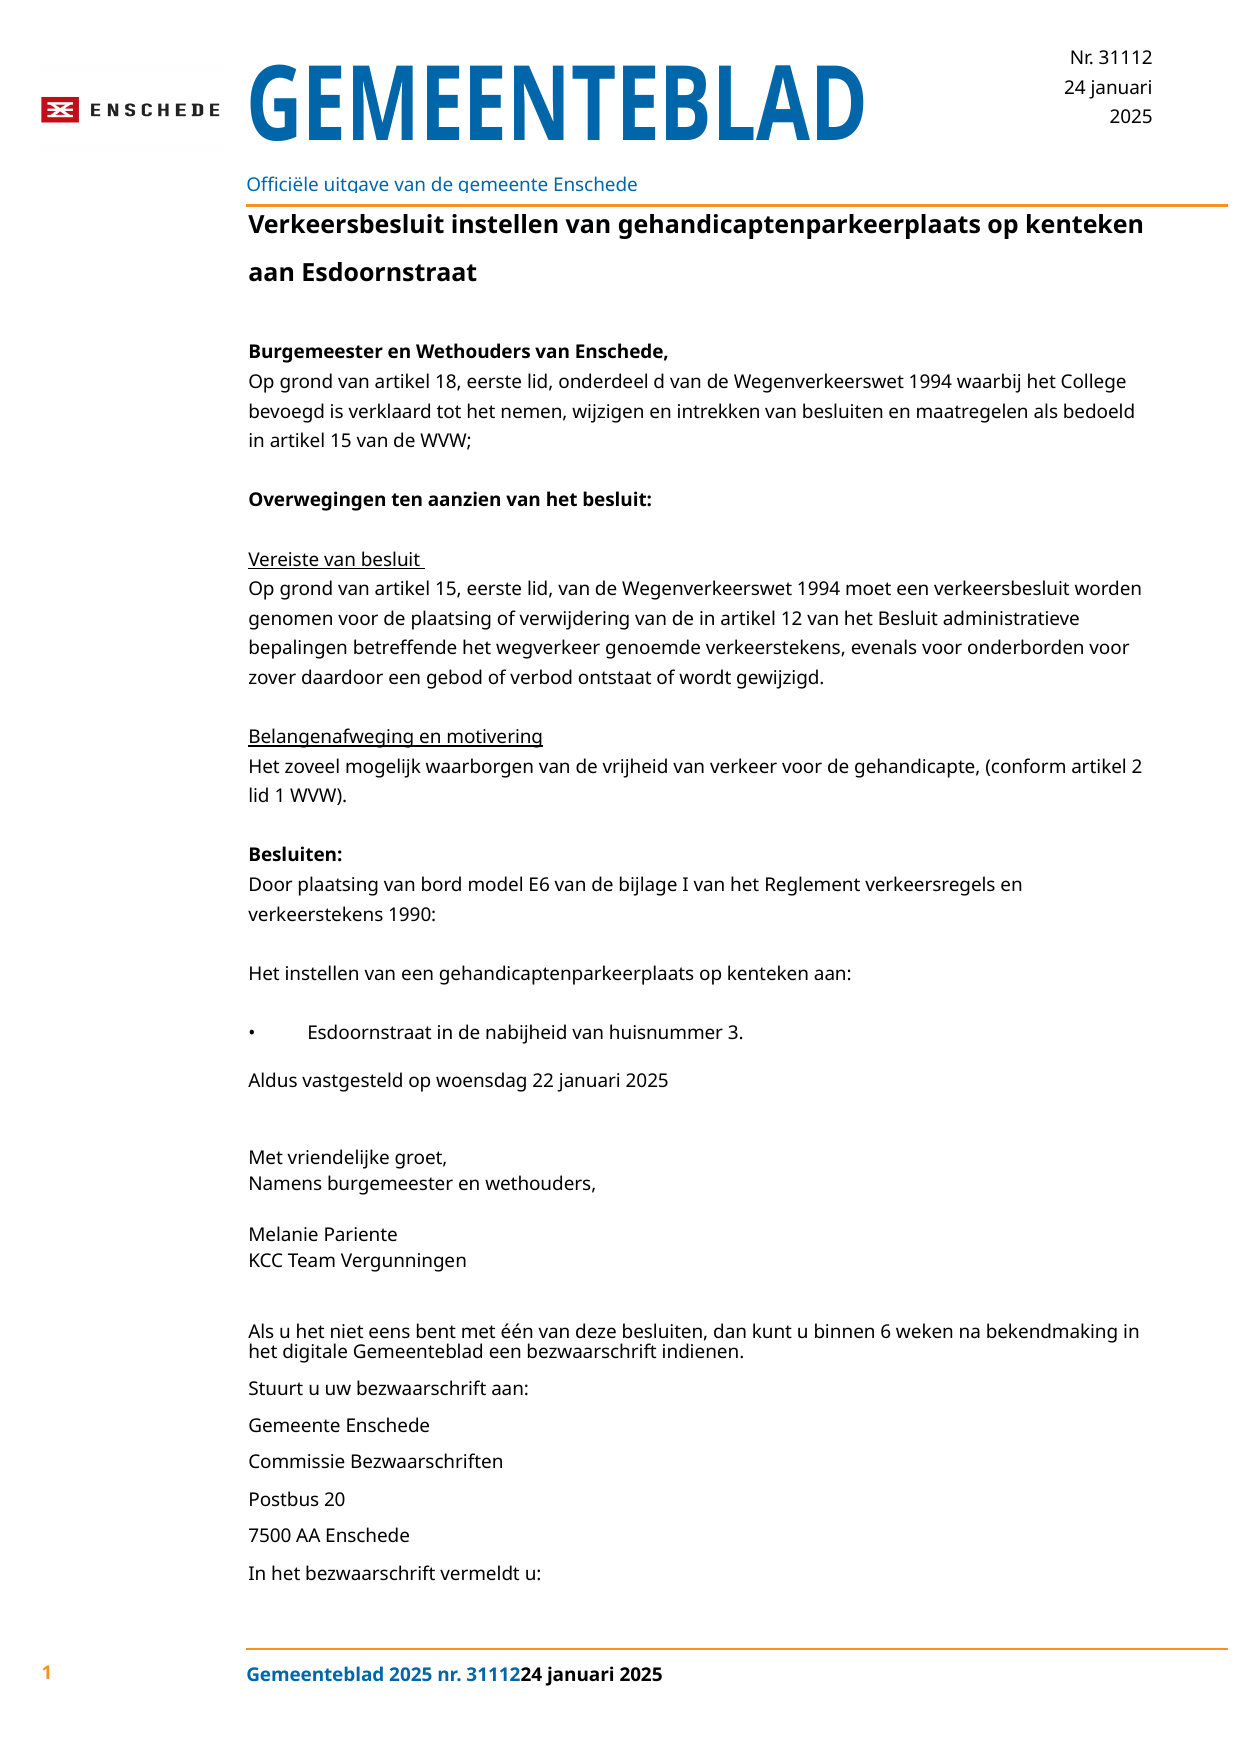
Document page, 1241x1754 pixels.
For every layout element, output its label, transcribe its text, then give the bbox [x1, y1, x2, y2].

text Burgemeester en Wethouders van Enschede, [248, 339, 1152, 364]
text Op grond van artikel 18, eerste lid, onderdeel d van de Wegenverkeerswet 1994 waarbij het College bevoegd is verklaard tot het nemen, wijzigen en intrekken van besluiten en maatregelen als bedoeld in artikel 15 van de WVW; [248, 368, 1152, 453]
text Op grond van artikel 15, eerste lid, van de Wegenverkeerswet 1994 moet een verkeersbesluit worden genomen voor de plaatsing of verwijdering van de in artikel 12 van het Besluit administratieve bepalingen betreffende het wegverkeer genoemde verkeerstekens, evenals voor onderborden voor zover daardoor een gebod of verbod ontstaat of wordt gewijzigd. [248, 575, 1152, 690]
text Stuurt u uw bezwaarschrift aan: [248, 1379, 1152, 1399]
text Namens burgemeester en wethouders, [248, 1170, 1152, 1196]
text Overwegingen ten aanzien van het besluit: [248, 487, 1152, 512]
text Verkeersbesluit instellen van gehandicaptenparkeerplaats op kenteken aan Esdoornstraat [248, 207, 1152, 288]
text Vereiste van besluit [248, 546, 1152, 571]
list Esdoornstraat in de nabijheid van huisnummer 3. [248, 1019, 1152, 1045]
text Melanie Pariente [248, 1221, 1152, 1247]
text Gemeente Enschede [248, 1417, 1152, 1436]
text Aldus vastgesteld op woensdag 22 januari 2025 [248, 1067, 1152, 1093]
text Met vriendelijke groet, [248, 1144, 1152, 1170]
text Postbus 20 [248, 1491, 1152, 1510]
text Besluiten: [248, 842, 1152, 867]
text Het instellen van een gehandicaptenparkeerplaats op kenteken aan: [248, 960, 1152, 986]
text 7500 AA Enschede [248, 1527, 1152, 1547]
text Commissie Bezwaarschriften [248, 1453, 1152, 1473]
text Belangenafweging en motivering [248, 723, 1152, 749]
text Het zoveel mogelijk waarborgen van de vrijheid van verkeer voor de gehandicapte, (conform artikel 2 lid 1 WVW). [248, 753, 1152, 808]
text Als u het niet eens bent met één van deze besluiten, dan kunt u binnen 6 weken na bekendmaking in het digitale Gemeenteblad een bezwaarschrift indienen. [248, 1323, 1152, 1362]
text KCC Team Vergunningen [248, 1247, 1152, 1273]
text In het bezwaarschrift vermeldt u: [248, 1564, 1152, 1584]
text Door plaatsing van bord model E6 van de bijlage I van het Reglement verkeersregels en verkeerstekens 1990: [248, 871, 1152, 926]
picture [41, 47, 231, 172]
